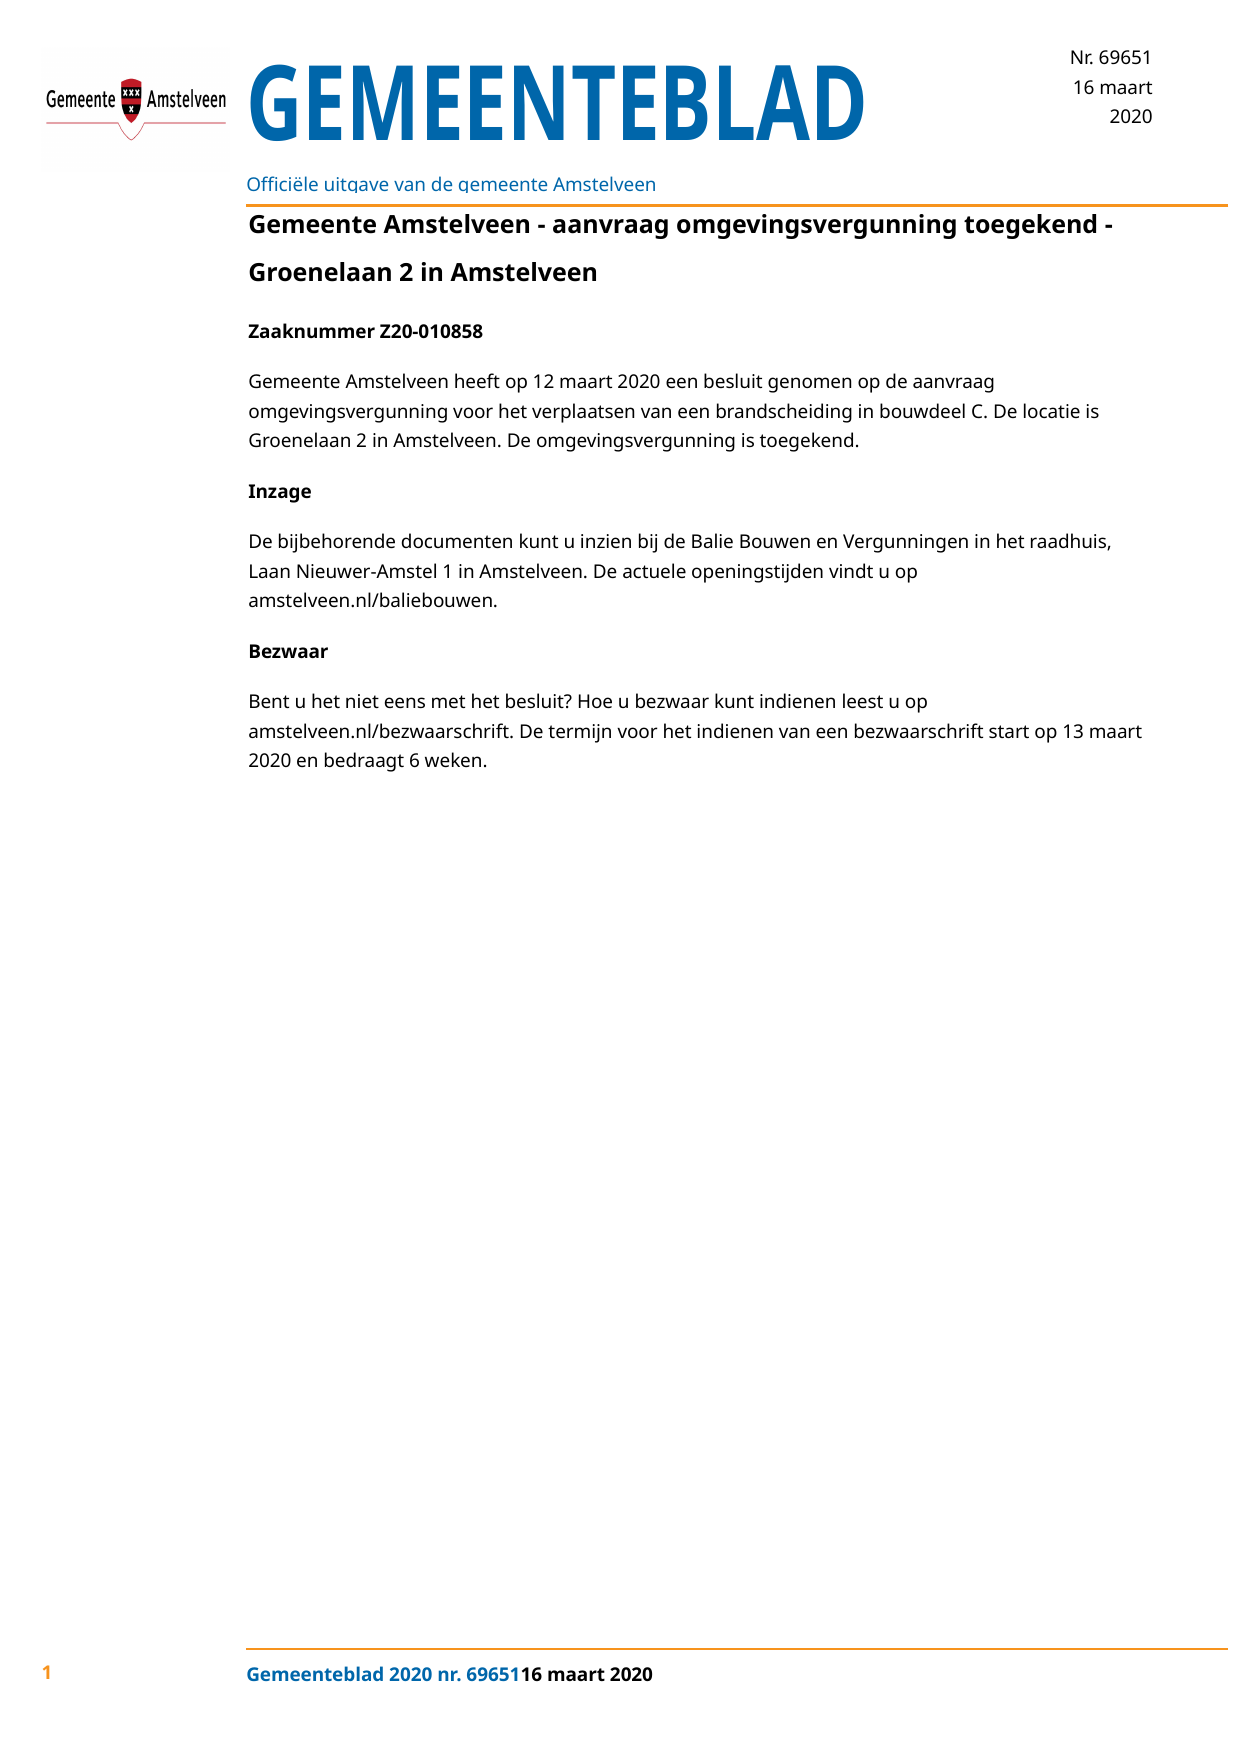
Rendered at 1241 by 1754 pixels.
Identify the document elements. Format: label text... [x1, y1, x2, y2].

text Gemeente Amstelveen heeft op 12 maart 2020 een besluit genomen op de aanvraag omgevingsvergunning voor het verplaatsen van een brandscheiding in bouwdeel C. De locatie is Groenelaan 2 in Amstelveen. De omgevingsvergunning is toegekend. [248, 368, 1152, 453]
text Gemeente Amstelveen - aanvraag omgevingsvergunning toegekend - Groenelaan 2 in Amstelveen [248, 207, 1152, 288]
picture [41, 47, 231, 172]
text Zaaknummer Z20-010858 [248, 318, 1152, 344]
text De bijbehorende documenten kunt u inzien bij de Balie Bouwen en Vergunningen in het raadhuis, Laan Nieuwer-Amstel 1 in Amstelveen. De actuele openingstijden vindt u op amstelveen.nl/baliebouwen. [248, 528, 1152, 613]
text Bent u het niet eens met het besluit? Hoe u bezwaar kunt indienen leest u op amstelveen.nl/bezwaarschrift. De termijn voor het indienen van een bezwaarschrift start op 13 maart 2020 en bedraagt 6 weken. [248, 688, 1152, 773]
text Inzage [248, 478, 1152, 504]
text Bezwaar [248, 638, 1152, 664]
